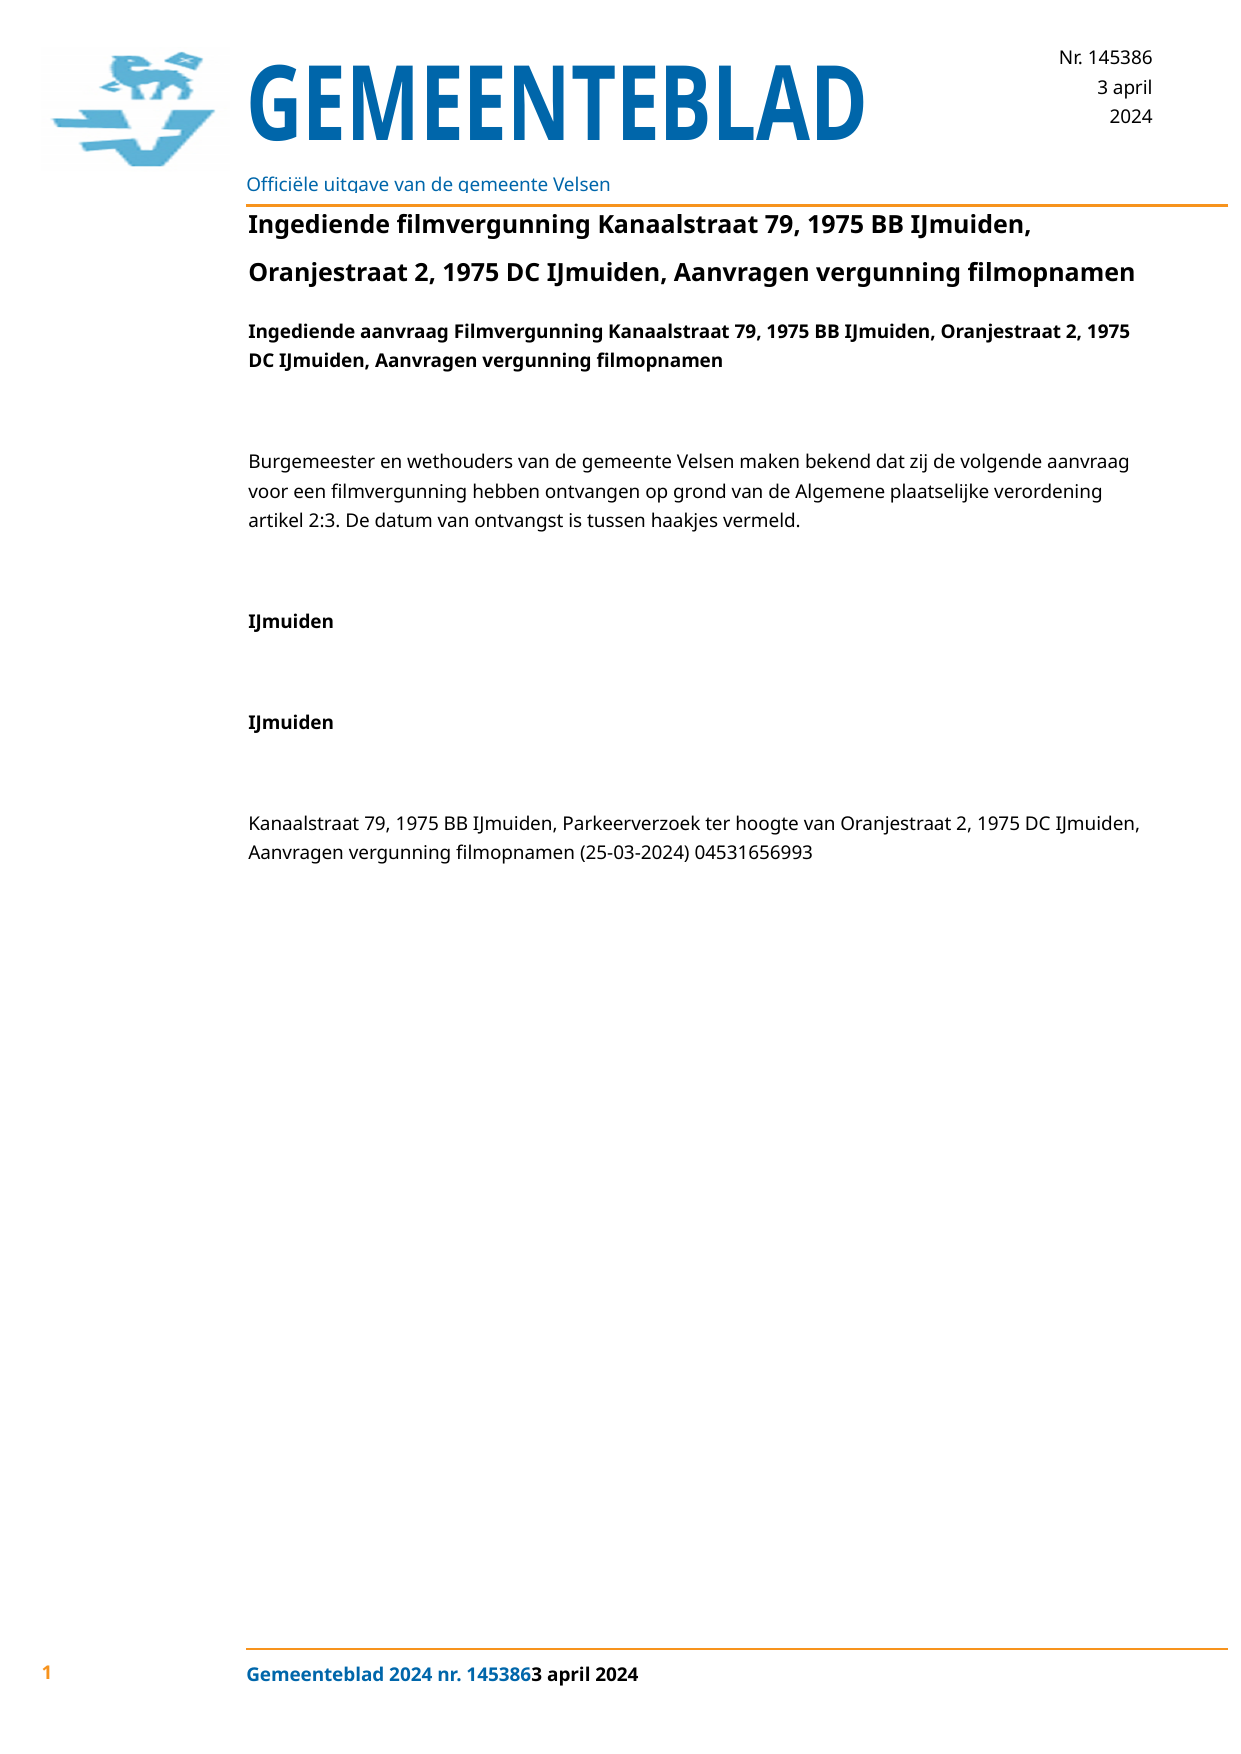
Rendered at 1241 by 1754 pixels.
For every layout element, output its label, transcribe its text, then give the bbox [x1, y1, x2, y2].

text IJmuiden [248, 709, 1152, 735]
text IJmuiden [248, 608, 1152, 634]
text Ingediende aanvraag Filmvergunning Kanaalstraat 79, 1975 BB IJmuiden, Oranjestraat 2, 1975 DC IJmuiden, Aanvragen vergunning filmopnamen [248, 318, 1152, 373]
text Ingediende filmvergunning Kanaalstraat 79, 1975 BB IJmuiden, Oranjestraat 2, 1975 DC IJmuiden, Aanvragen vergunning filmopnamen [248, 207, 1152, 288]
picture [41, 47, 231, 172]
text Burgemeester en wethouders van de gemeente Velsen maken bekend dat zij de volgende aanvraag voor een filmvergunning hebben ontvangen op grond van de Algemene plaatselijke verordening artikel 2:3. De datum van ontvangst is tussen haakjes vermeld. [248, 448, 1152, 533]
text Kanaalstraat 79, 1975 BB IJmuiden, Parkeerverzoek ter hoogte van Oranjestraat 2, 1975 DC IJmuiden, Aanvragen vergunning filmopnamen (25-03-2024) 04531656993 [248, 810, 1152, 865]
